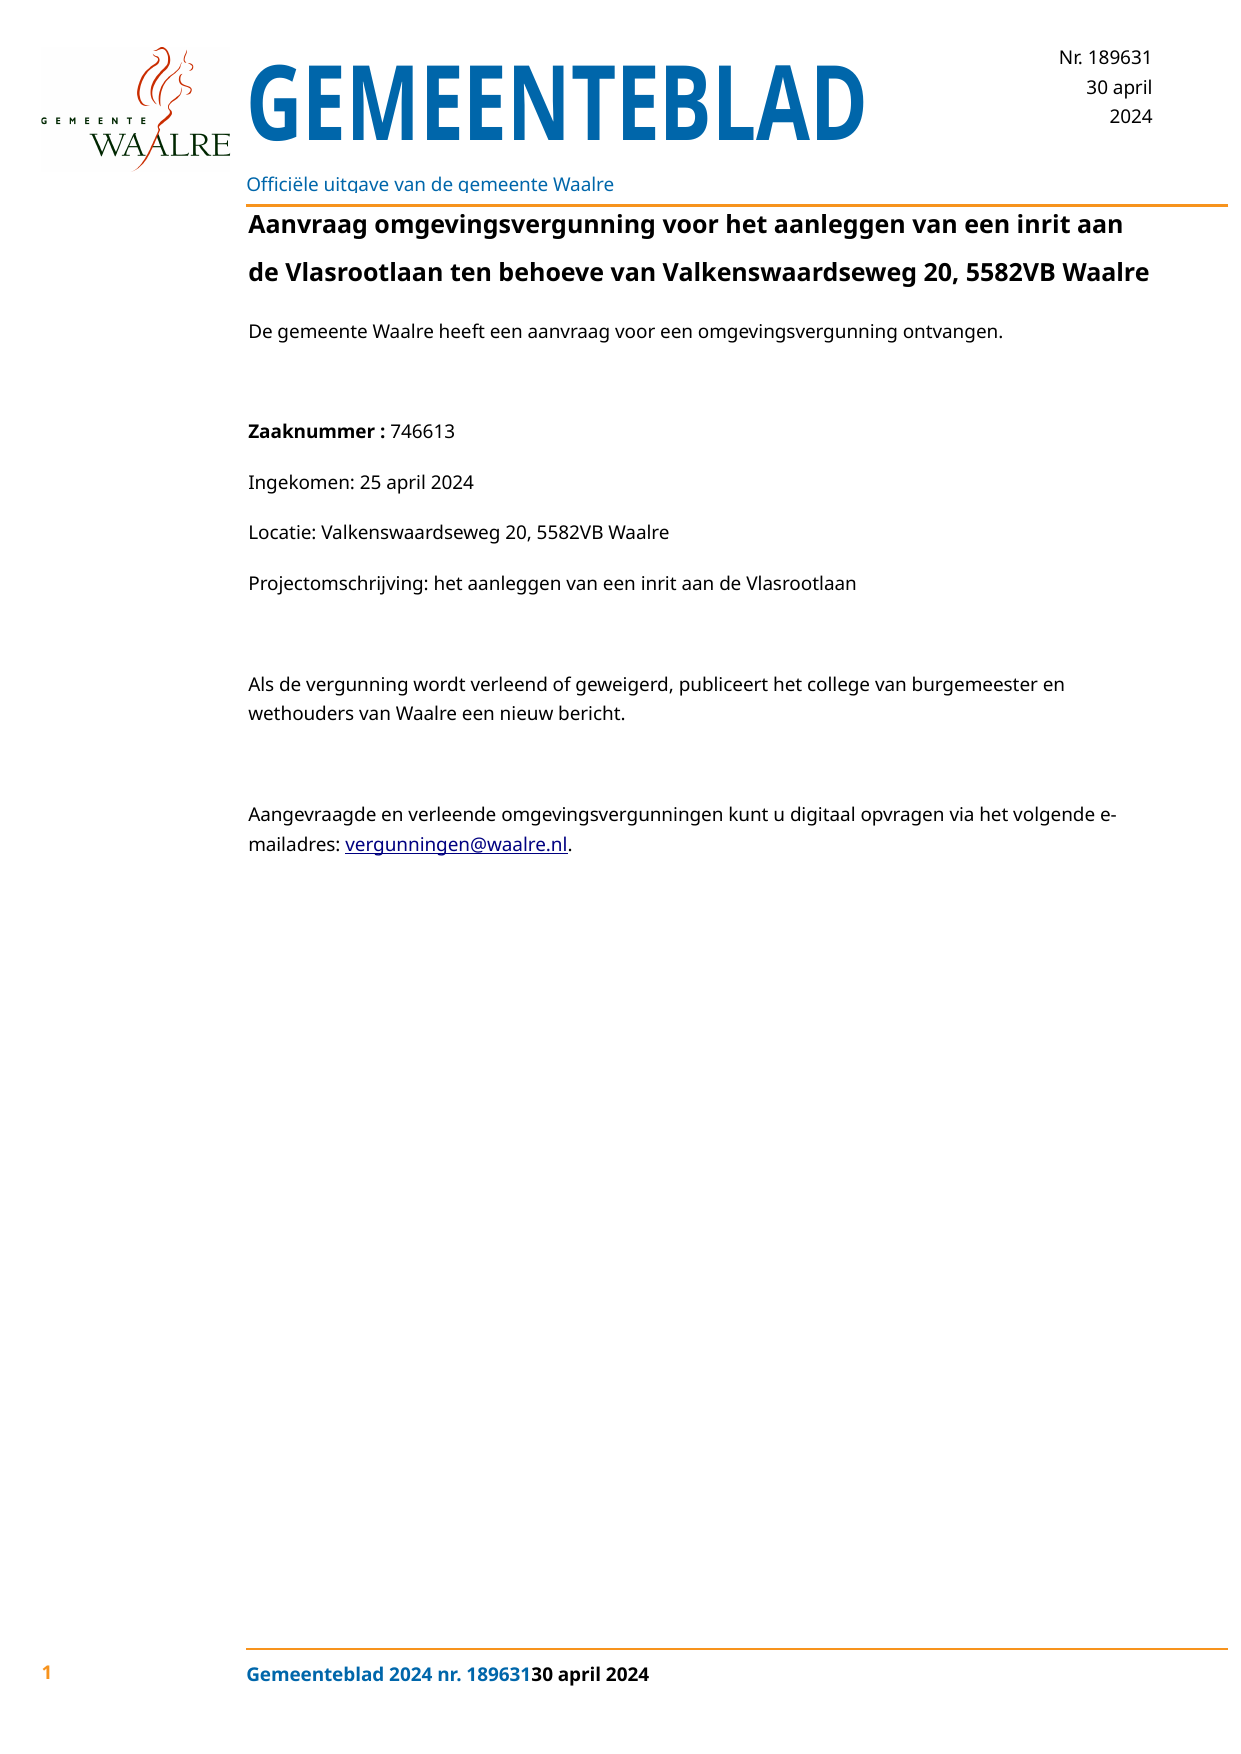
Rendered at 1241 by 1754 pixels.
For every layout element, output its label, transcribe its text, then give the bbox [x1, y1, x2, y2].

text Ingekomen: 25 april 2024 [248, 469, 1152, 495]
picture [41, 47, 231, 172]
text De gemeente Waalre heeft een aanvraag voor een omgevingsvergunning ontvangen. [248, 318, 1152, 344]
text Zaaknummer : 746613 [248, 419, 1152, 444]
text Projectomschrijving: het aanleggen van een inrit aan de Vlasrootlaan [248, 570, 1152, 596]
text Aanvraag omgevingsvergunning voor het aanleggen van een inrit aan de Vlasrootlaan ten behoeve van Valkenswaardseweg 20, 5582VB Waalre [248, 207, 1152, 288]
text Aangevraagde en verleende omgevingsvergunningen kunt u digitaal opvragen via het volgende e-mailadres: vergunningen@waalre.nl. [248, 801, 1152, 857]
text Als de vergunning wordt verleend of geweigerd, publiceert het college van burgemeester en wethouders van Waalre een nieuw bericht. [248, 671, 1152, 726]
text Locatie: Valkenswaardseweg 20, 5582VB Waalre [248, 519, 1152, 545]
